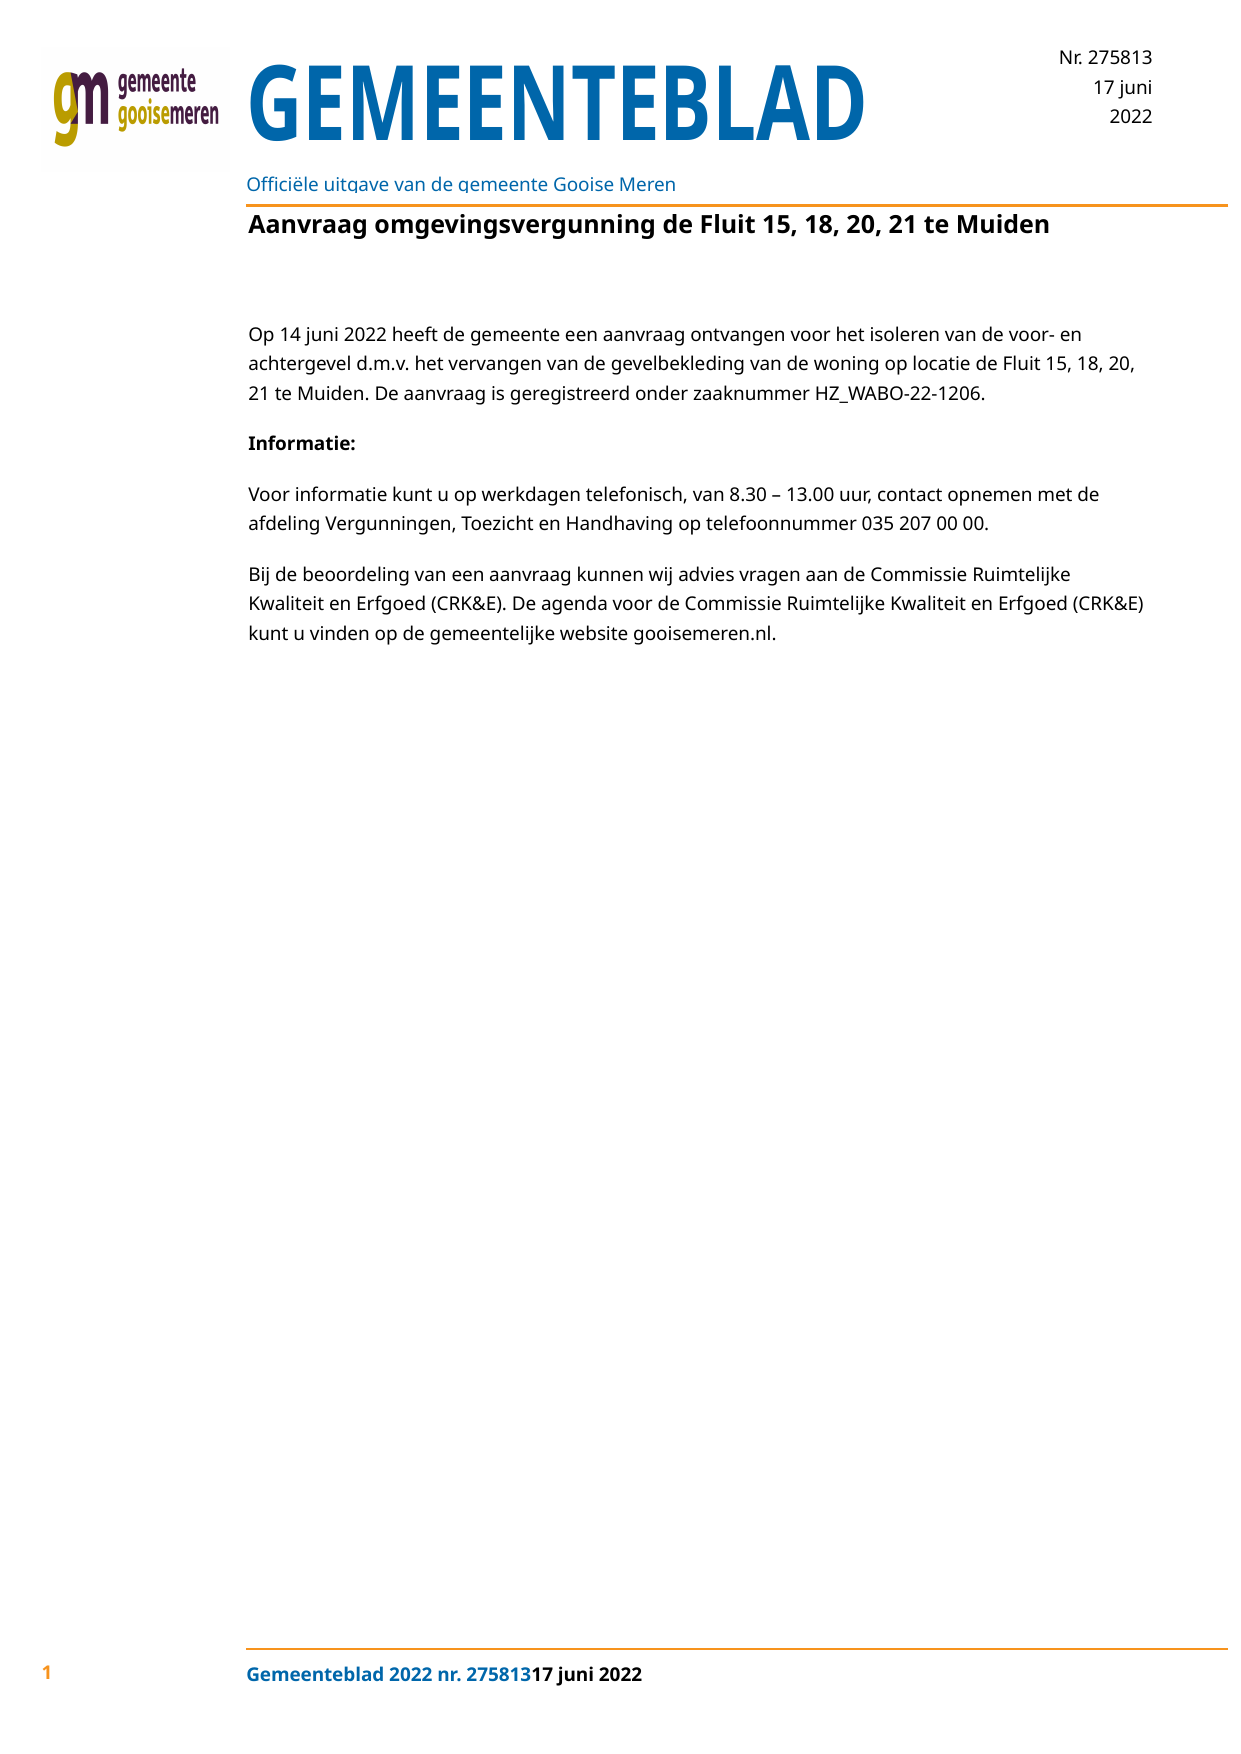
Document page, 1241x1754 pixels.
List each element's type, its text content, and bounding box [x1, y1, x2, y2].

text Voor informatie kunt u op werkdagen telefonisch, van 8.30 – 13.00 uur, contact opnemen met de afdeling Vergunningen, Toezicht en Handhaving op telefoonnummer 035 207 00 00. [248, 481, 1152, 536]
text Informatie: [248, 430, 1152, 456]
text Aanvraag omgevingsvergunning de Fluit 15, 18, 20, 21 te Muiden [248, 207, 1152, 241]
text Bij de beoordeling van een aanvraag kunnen wij advies vragen aan de Commissie Ruimtelijke Kwaliteit en Erfgoed (CRK&E). De agenda voor de Commissie Ruimtelijke Kwaliteit en Erfgoed (CRK&E) kunt u vinden op de gemeentelijke website gooisemeren.nl. [248, 561, 1152, 646]
picture [41, 47, 231, 172]
text Op 14 juni 2022 heeft de gemeente een aanvraag ontvangen voor het isoleren van de voor- en achtergevel d.m.v. het vervangen van de gevelbekleding van de woning op locatie de Fluit 15, 18, 20, 21 te Muiden. De aanvraag is geregistreerd onder zaaknummer HZ_WABO-22-1206. [248, 321, 1152, 406]
